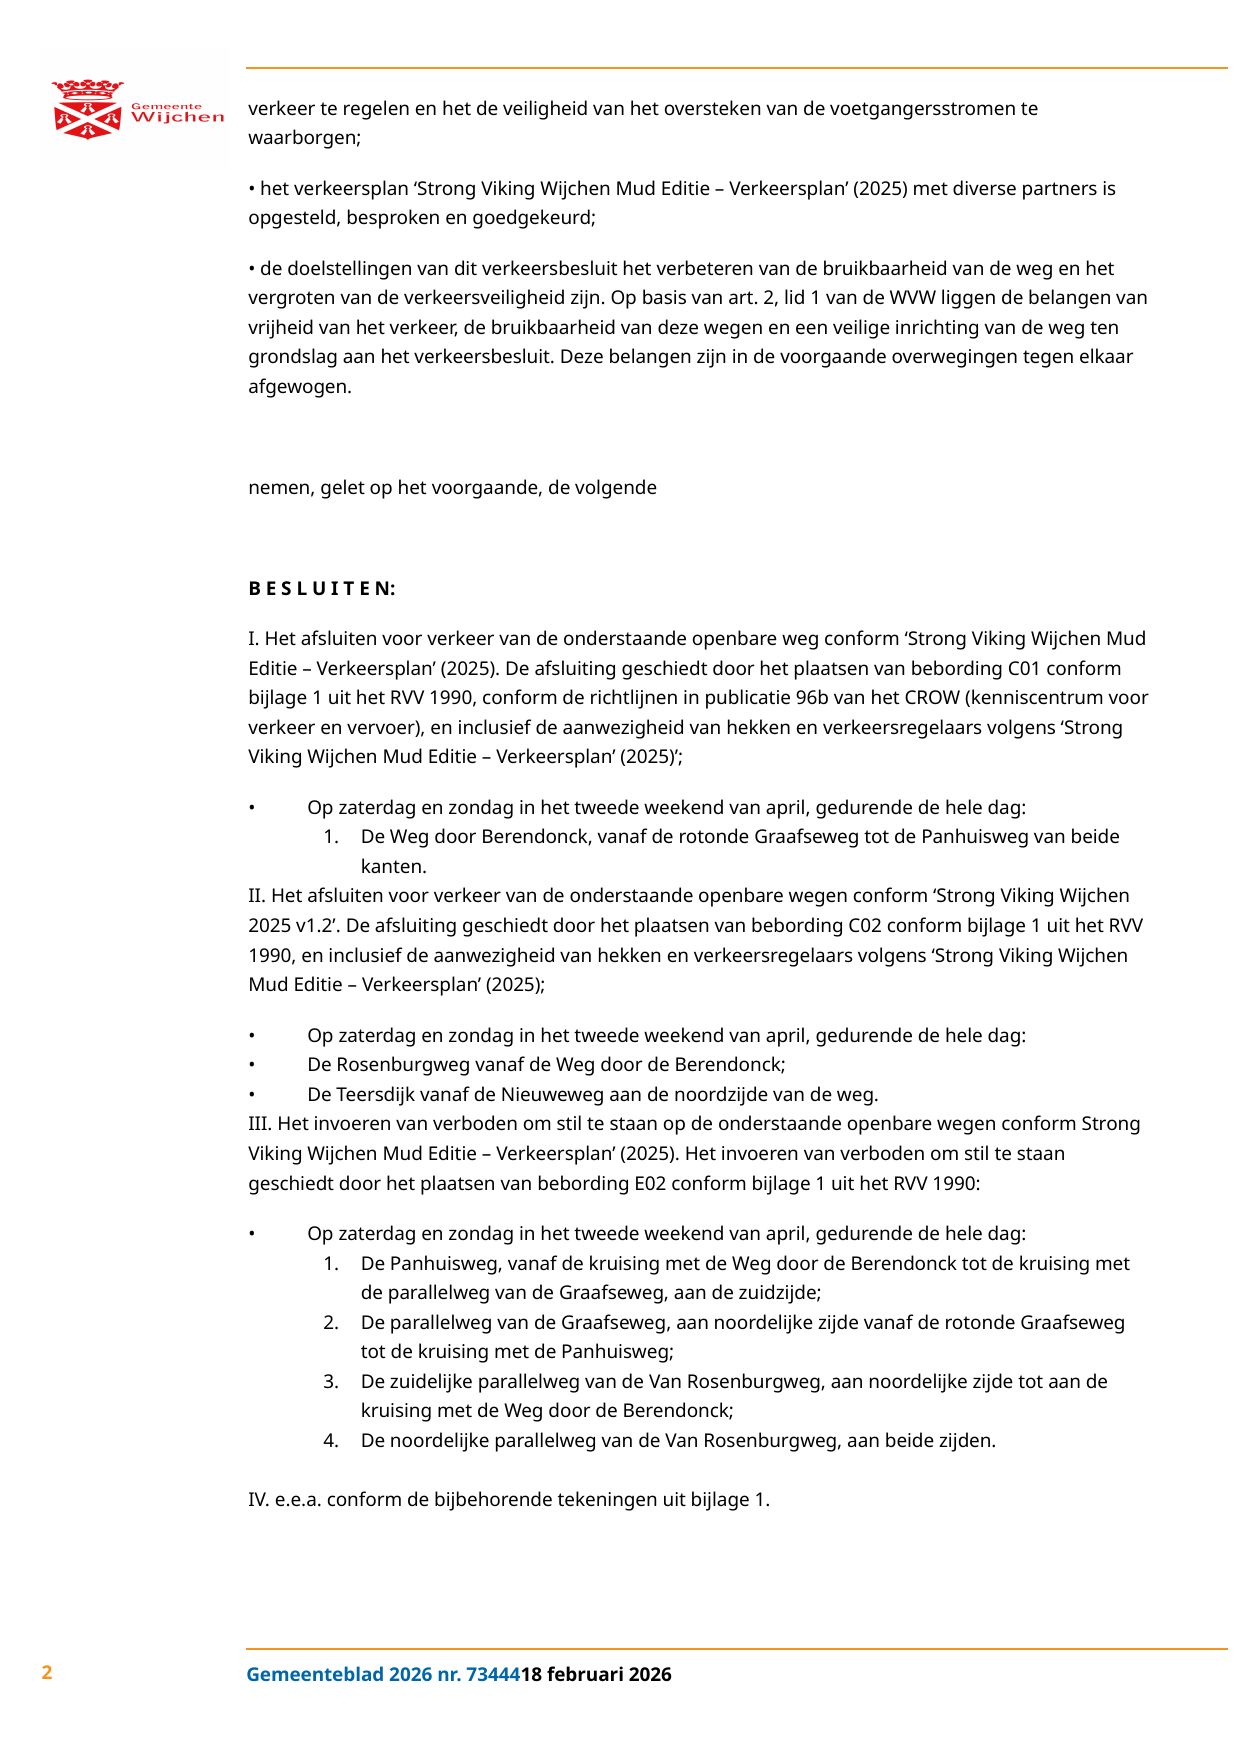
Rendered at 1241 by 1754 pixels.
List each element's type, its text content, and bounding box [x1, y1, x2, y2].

text III. Het invoeren van verboden om stil te staan op de onderstaande openbare wegen conform Strong Viking Wijchen Mud Editie – Verkeersplan’ (2025). Het invoeren van verboden om stil te staan geschiedt door het plaatsen van bebording E02 conform bijlage 1 uit het RVV 1990: [248, 1111, 1152, 1196]
text I. Het afsluiten voor verkeer van de onderstaande openbare weg conform ‘Strong Viking Wijchen Mud Editie – Verkeersplan’ (2025). De afsluiting geschiedt door het plaatsen van bebording C01 conform bijlage 1 uit het RVV 1990, conform de richtlijnen in publicatie 96b van het CROW (kenniscentrum voor verkeer en vervoer), en inclusief de aanwezigheid van hekken en verkeersregelaars volgens ‘Strong Viking Wijchen Mud Editie – Verkeersplan’ (2025)’; [248, 625, 1152, 769]
list De zuidelijke parallelweg van de Van Rosenburgweg, aan noordelijke zijde tot aan de kruising met de Weg door de Berendonck; [323, 1368, 1152, 1423]
list De parallelweg van de Graafseweg, aan noordelijke zijde vanaf de rotonde Graafseweg tot de kruising met de Panhuisweg; [323, 1309, 1152, 1364]
list De Weg door Berendonck, vanaf de rotonde Graafseweg tot de Panhuisweg van beide kanten. [323, 823, 1152, 879]
text • de doelstellingen van dit verkeersbesluit het verbeteren van de bruikbaarheid van de weg en het vergroten van de verkeersveiligheid zijn. Op basis van art. 2, lid 1 van de WVW liggen de belangen van vrijheid van het verkeer, de bruikbaarheid van deze wegen en een veilige inrichting van de weg ten grondslag aan het verkeersbesluit. Deze belangen zijn in de voorgaande overwegingen tegen elkaar afgewogen. [248, 255, 1152, 399]
text verkeer te regelen en het de veiligheid van het oversteken van de voetgangersstromen te waarborgen; [248, 95, 1152, 150]
text IV. e.e.a. conform de bijbehorende tekeningen uit bijlage 1. [248, 1486, 1152, 1512]
list Op zaterdag en zondag in het tweede weekend van april, gedurende de hele dag: [248, 794, 1152, 820]
list Op zaterdag en zondag in het tweede weekend van april, gedurende de hele dag: [248, 1022, 1152, 1048]
picture [41, 47, 231, 172]
text nemen, gelet op het voorgaande, de volgende [248, 474, 1152, 500]
list Op zaterdag en zondag in het tweede weekend van april, gedurende de hele dag: [248, 1220, 1152, 1246]
text II. Het afsluiten voor verkeer van de onderstaande openbare wegen conform ‘Strong Viking Wijchen 2025 v1.2’. De afsluiting geschiedt door het plaatsen van bebording C02 conform bijlage 1 uit het RVV 1990, en inclusief de aanwezigheid van hekken en verkeersregelaars volgens ‘Strong Viking Wijchen Mud Editie – Verkeersplan’ (2025); [248, 883, 1152, 997]
text • het verkeersplan ‘Strong Viking Wijchen Mud Editie – Verkeersplan’ (2025) met diverse partners is opgesteld, besproken en goedgekeurd; [248, 175, 1152, 230]
list De noordelijke parallelweg van de Van Rosenburgweg, aan beide zijden. [323, 1427, 1152, 1453]
list De Teersdijk vanaf de Nieuweweg aan de noordzijde van de weg. [248, 1081, 1152, 1107]
list De Rosenburgweg vanaf de Weg door de Berendonck; [248, 1051, 1152, 1077]
list De Panhuisweg, vanaf de kruising met de Weg door de Berendonck tot de kruising met de parallelweg van de Graafseweg, aan de zuidzijde; [323, 1250, 1152, 1305]
text B E S L U I T E N: [248, 575, 1152, 601]
